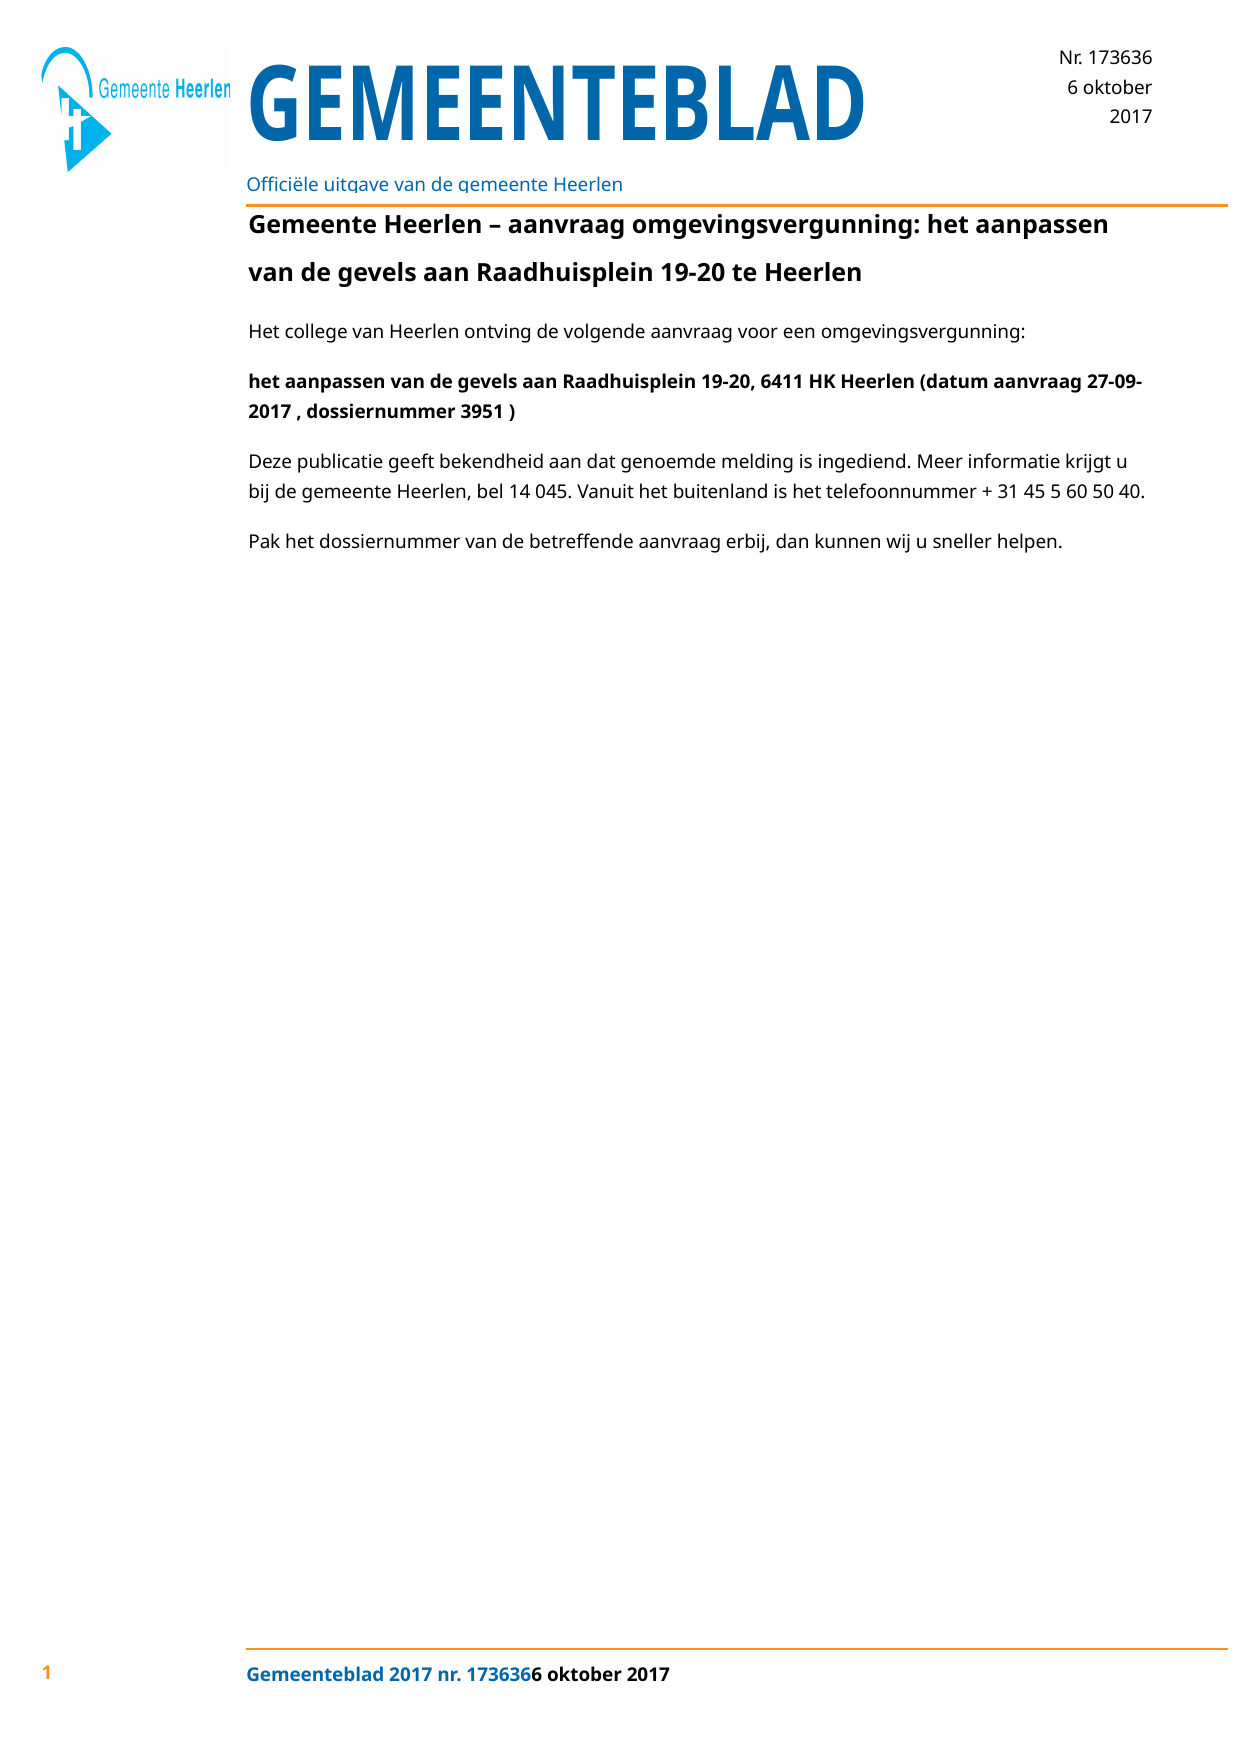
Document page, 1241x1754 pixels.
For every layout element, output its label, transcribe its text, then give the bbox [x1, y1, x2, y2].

text het aanpassen van de gevels aan Raadhuisplein 19-20, 6411 HK Heerlen (datum aanvraag 27-09-2017 , dossiernummer 3951 ) [248, 368, 1152, 424]
picture [41, 47, 231, 172]
text Gemeente Heerlen – aanvraag omgevingsvergunning: het aanpassen van de gevels aan Raadhuisplein 19-20 te Heerlen [248, 207, 1152, 288]
text Pak het dossiernummer van de betreffende aanvraag erbij, dan kunnen wij u sneller helpen. [248, 528, 1152, 554]
picture [41, 47, 58, 70]
text Deze publicatie geeft bekendheid aan dat genoemde melding is ingediend. Meer informatie krijgt u bij de gemeente Heerlen, bel 14 045. Vanuit het buitenland is het telefoonnummer + 31 45 5 60 50 40. [248, 448, 1152, 504]
text Het college van Heerlen ontving de volgende aanvraag voor een omgevingsvergunning: [248, 318, 1152, 344]
